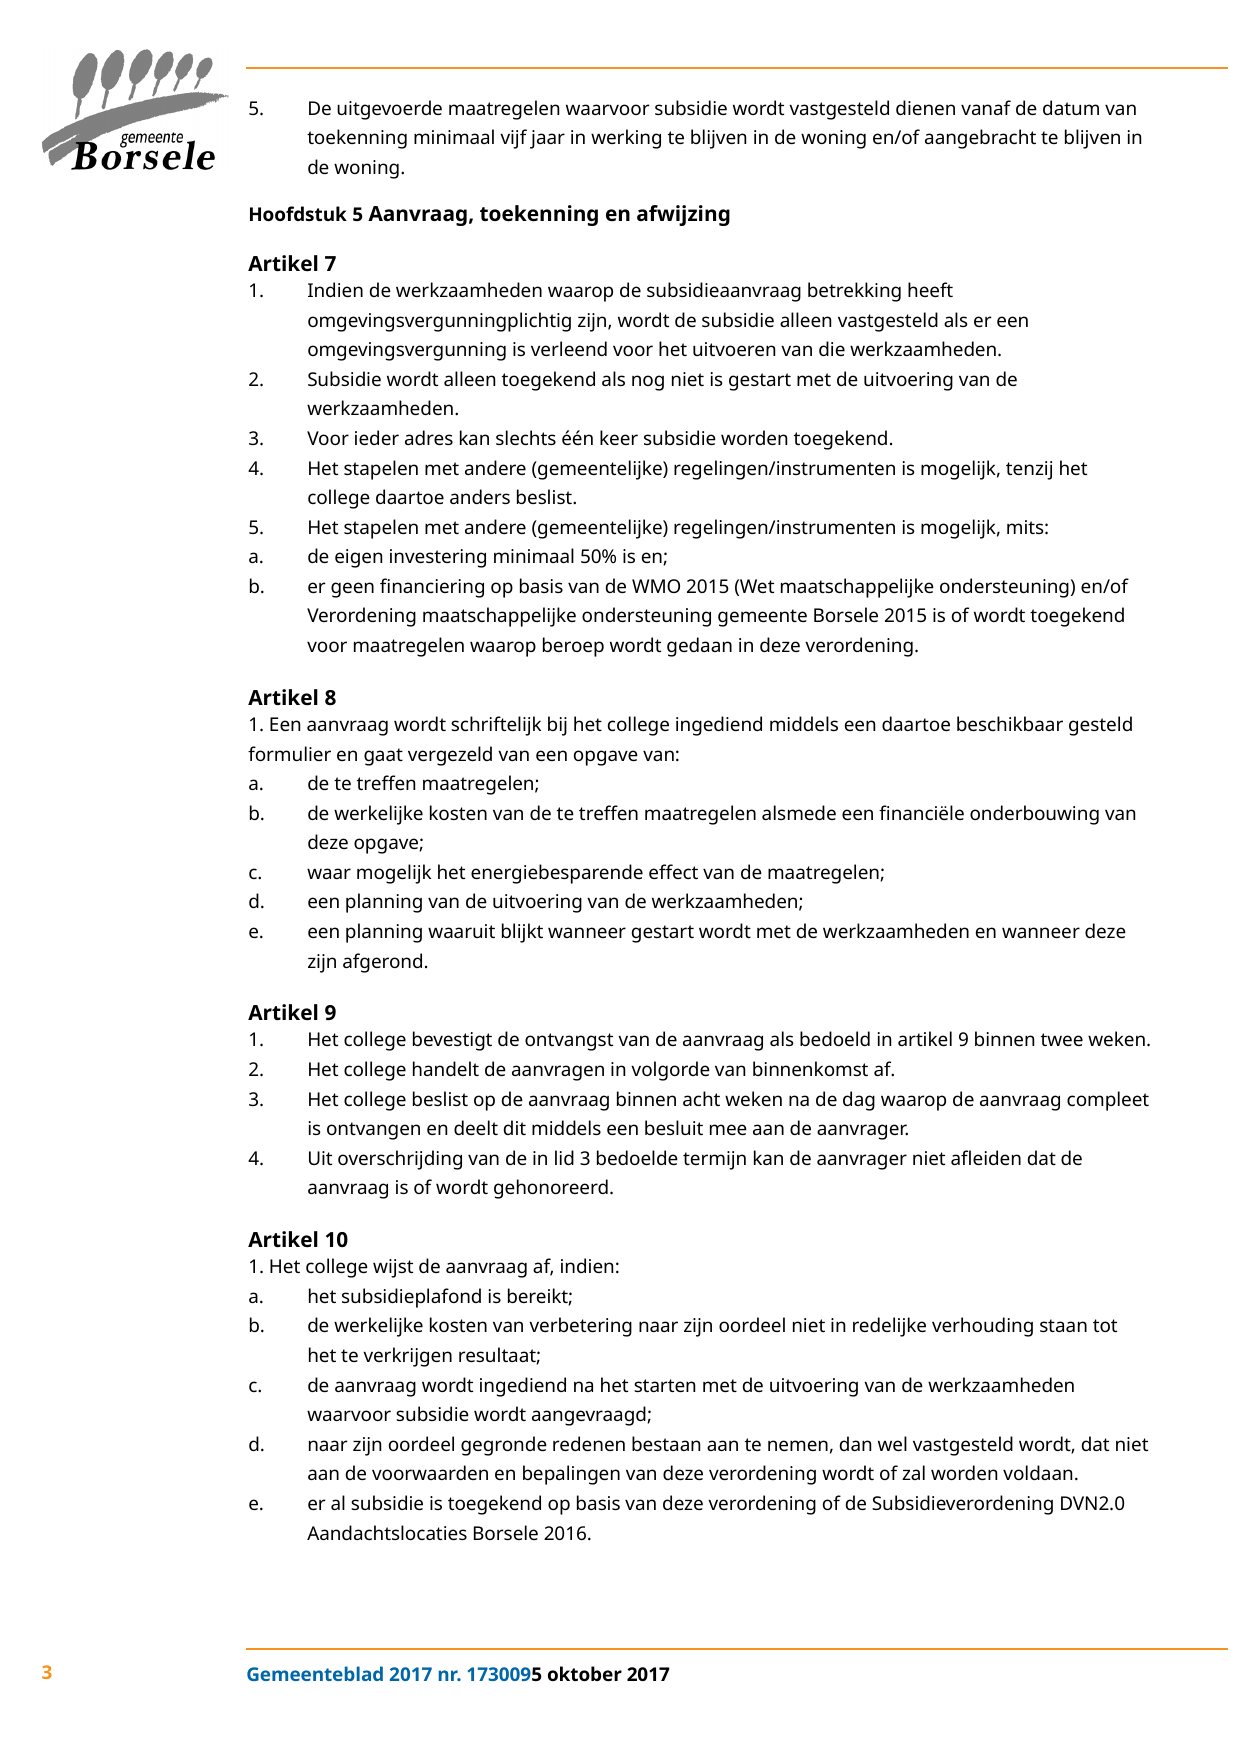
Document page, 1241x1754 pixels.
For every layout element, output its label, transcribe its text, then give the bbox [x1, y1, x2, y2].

list er geen financiering op basis van de WMO 2015 (Wet maatschappelijke ondersteuning) en/of Verordening maatschappelijke ondersteuning gemeente Borsele 2015 is of wordt toegekend voor maatregelen waarop beroep wordt gedaan in deze verordening. [248, 573, 1152, 658]
text Hoofdstuk 5 Aanvraag, toekenning en afwijzing [248, 199, 1152, 228]
text 1. Het college wijst de aanvraag af, indien: [248, 1253, 1152, 1279]
list waar mogelijk het energiebesparende effect van de maatregelen; [248, 859, 1152, 885]
list Het college handelt de aanvragen in volgorde van binnenkomst af. [248, 1056, 1152, 1082]
text Artikel 7 [248, 249, 1152, 277]
list Het stapelen met andere (gemeentelijke) regelingen/instrumenten is mogelijk, tenzij het college daartoe anders beslist. [248, 455, 1152, 510]
picture [41, 47, 231, 172]
list een planning van de uitvoering van de werkzaamheden; [248, 889, 1152, 914]
list Het stapelen met andere (gemeentelijke) regelingen/instrumenten is mogelijk, mits: [248, 514, 1152, 540]
list de te treffen maatregelen; [248, 770, 1152, 796]
list Het college bevestigt de ontvangst van de aanvraag als bedoeld in artikel 9 binnen twee weken. [248, 1027, 1152, 1052]
list Uit overschrijding van de in lid 3 bedoelde termijn kan de aanvrager niet afleiden dat de aanvraag is of wordt gehonoreerd. [248, 1145, 1152, 1200]
text Artikel 9 [248, 998, 1152, 1027]
list De uitgevoerde maatregelen waarvoor subsidie wordt vastgesteld dienen vanaf de datum van toekenning minimaal vijf jaar in werking te blijven in de woning en/of aangebracht te blijven in de woning. [248, 95, 1152, 180]
text 1. Een aanvraag wordt schriftelijk bij het college ingediend middels een daartoe beschikbaar gesteld formulier en gaat vergezeld van een opgave van: [248, 711, 1152, 766]
text Artikel 10 [248, 1225, 1152, 1253]
list er al subsidie is toegekend op basis van deze verordening of de Subsidieverordening DVN2.0 Aandachtslocaties Borsele 2016. [248, 1490, 1152, 1545]
list de eigen investering minimaal 50% is en; [248, 543, 1152, 569]
list Het college beslist op de aanvraag binnen acht weken na de dag waarop de aanvraag compleet is ontvangen en deelt dit middels een besluit mee aan de aanvrager. [248, 1086, 1152, 1141]
list Subsidie wordt alleen toegekend als nog niet is gestart met de uitvoering van de werkzaamheden. [248, 366, 1152, 421]
list de werkelijke kosten van verbetering naar zijn oordeel niet in redelijke verhouding staan tot het te verkrijgen resultaat; [248, 1313, 1152, 1368]
list Voor ieder adres kan slechts één keer subsidie worden toegekend. [248, 425, 1152, 451]
list de aanvraag wordt ingediend na het starten met de uitvoering van de werkzaamheden waarvoor subsidie wordt aangevraagd; [248, 1372, 1152, 1427]
list Indien de werkzaamheden waarop de subsidieaanvraag betrekking heeft omgevingsvergunningplichtig zijn, wordt de subsidie alleen vastgesteld als er een omgevingsvergunning is verleend voor het uitvoeren van die werkzaamheden. [248, 277, 1152, 362]
list naar zijn oordeel gegronde redenen bestaan aan te nemen, dan wel vastgesteld wordt, dat niet aan de voorwaarden en bepalingen van deze verordening wordt of zal worden voldaan. [248, 1431, 1152, 1486]
list de werkelijke kosten van de te treffen maatregelen alsmede een financiële onderbouwing van deze opgave; [248, 800, 1152, 855]
list het subsidieplafond is bereikt; [248, 1283, 1152, 1309]
list een planning waaruit blijkt wanneer gestart wordt met de werkzaamheden en wanneer deze zijn afgerond. [248, 918, 1152, 973]
text Artikel 8 [248, 683, 1152, 711]
